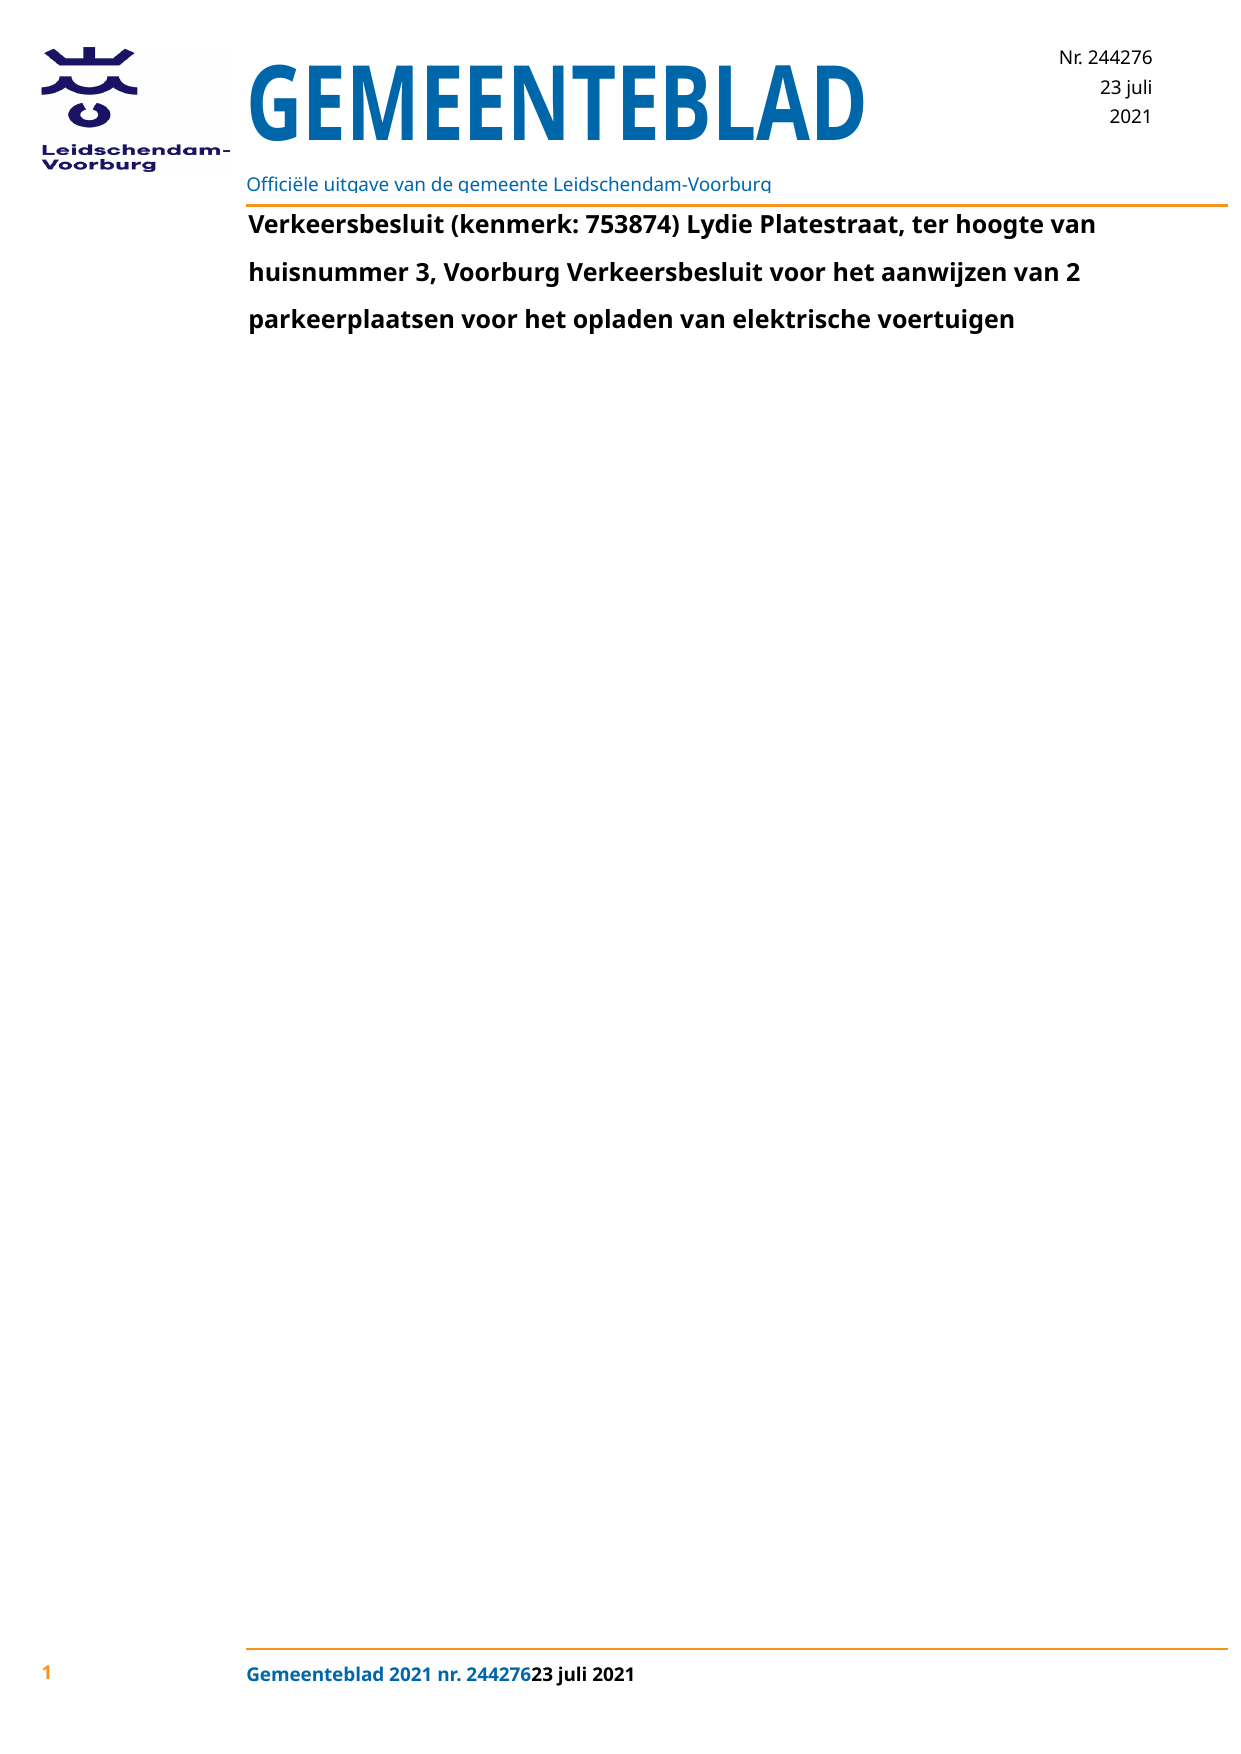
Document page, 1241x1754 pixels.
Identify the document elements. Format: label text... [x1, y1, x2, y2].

picture [41, 47, 231, 172]
text Verkeersbesluit (kenmerk: 753874) Lydie Platestraat, ter hoogte van huisnummer 3, Voorburg Verkeersbesluit voor het aanwijzen van 2 parkeerplaatsen voor het opladen van elektrische voertuigen [248, 207, 1152, 336]
